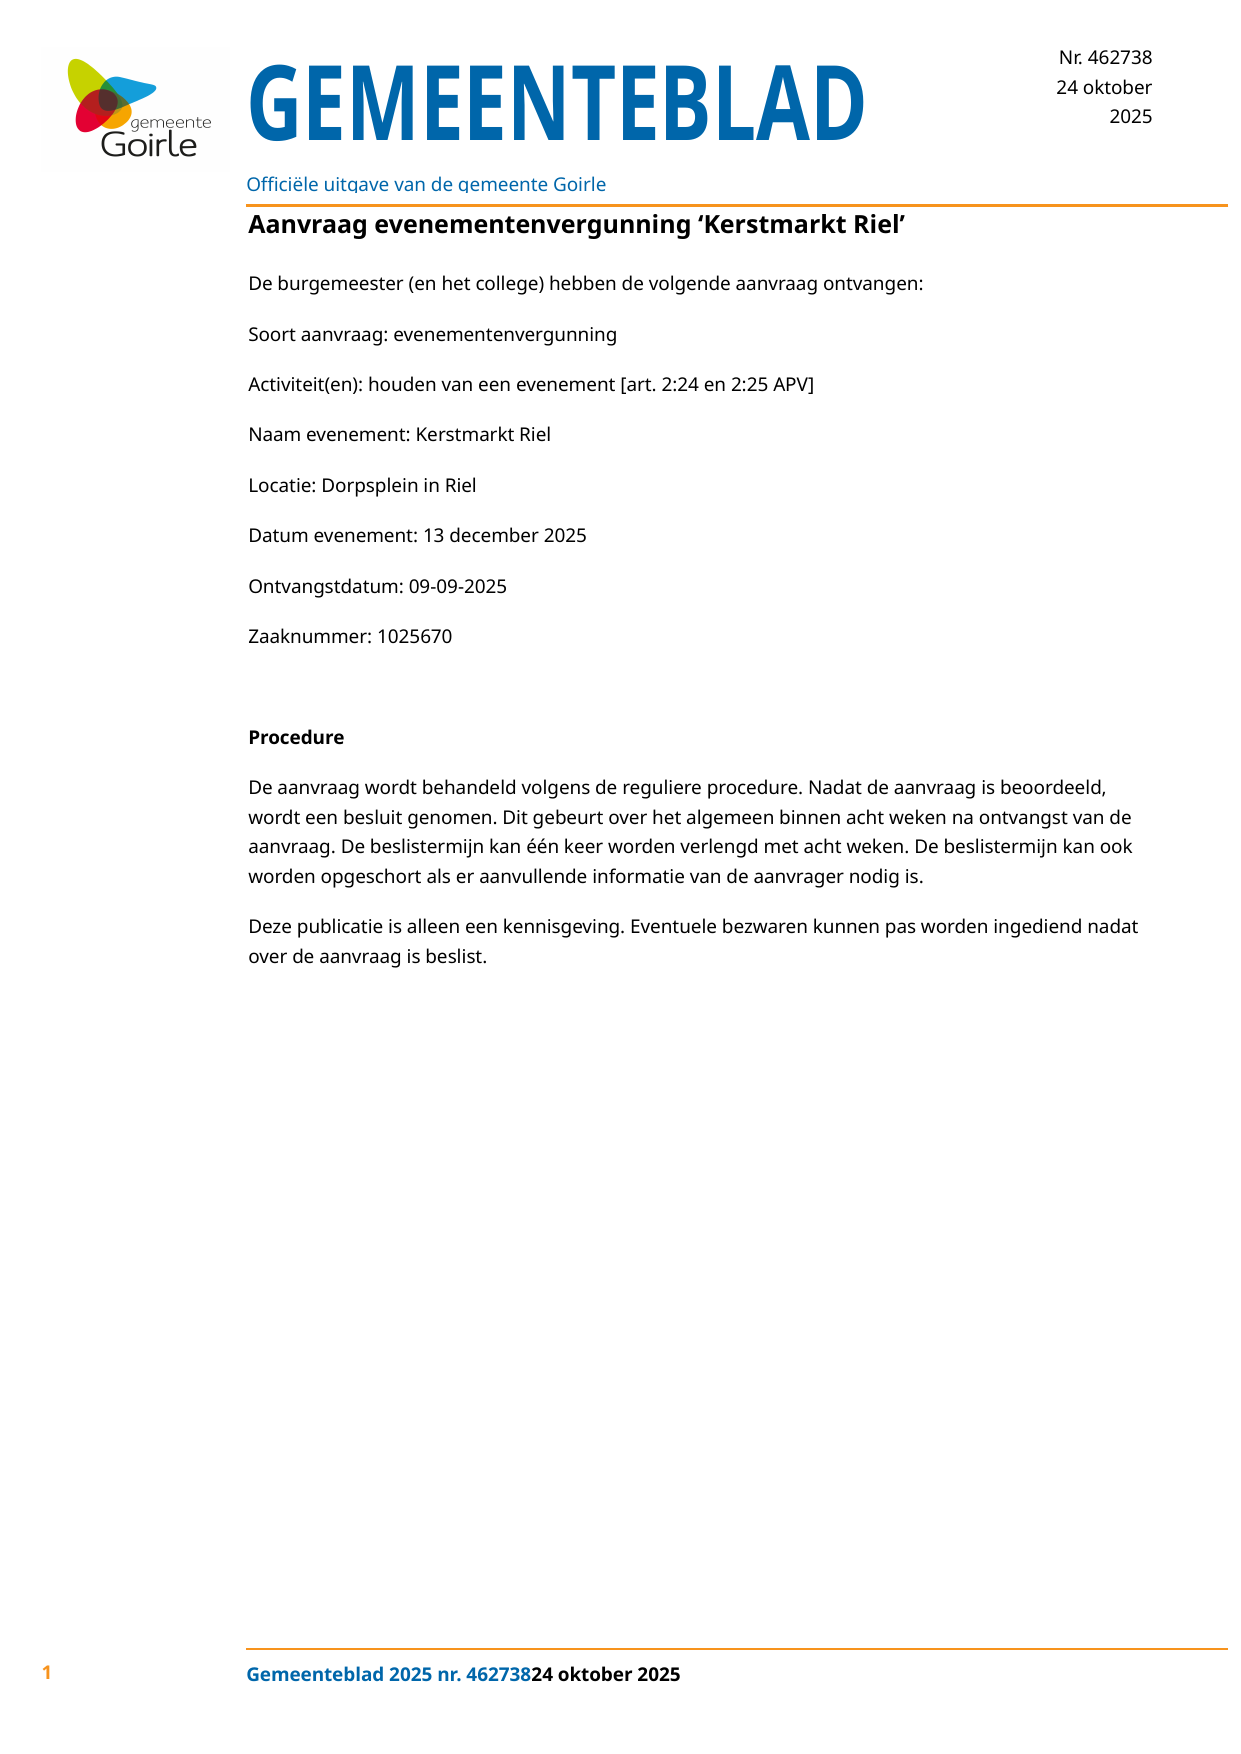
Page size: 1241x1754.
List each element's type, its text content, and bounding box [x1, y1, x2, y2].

text Procedure [248, 724, 1152, 750]
text Activiteit(en): houden van een evenement [art. 2:24 en 2:25 APV] [248, 371, 1152, 397]
text Datum evenement: 13 december 2025 [248, 522, 1152, 548]
text Naam evenement: Kerstmarkt Riel [248, 422, 1152, 447]
text Locatie: Dorpsplein in Riel [248, 472, 1152, 498]
text Zaaknummer: 1025670 [248, 623, 1152, 649]
text Soort aanvraag: evenementenvergunning [248, 321, 1152, 346]
text Ontvangstdatum: 09-09-2025 [248, 573, 1152, 598]
picture [41, 47, 231, 172]
text Deze publicatie is alleen een kennisgeving. Eventuele bezwaren kunnen pas worden ingediend nadat over de aanvraag is beslist. [248, 914, 1152, 969]
text Aanvraag evenementenvergunning ‘Kerstmarkt Riel’ [248, 207, 1152, 241]
text De burgemeester (en het college) hebben de volgende aanvraag ontvangen: [248, 270, 1152, 296]
text De aanvraag wordt behandeld volgens de reguliere procedure. Nadat de aanvraag is beoordeeld, wordt een besluit genomen. Dit gebeurt over het algemeen binnen acht weken na ontvangst van de aanvraag. De beslistermijn kan één keer worden verlengd met acht weken. De beslistermijn kan ook worden opgeschort als er aanvullende informatie van de aanvrager nodig is. [248, 774, 1152, 889]
